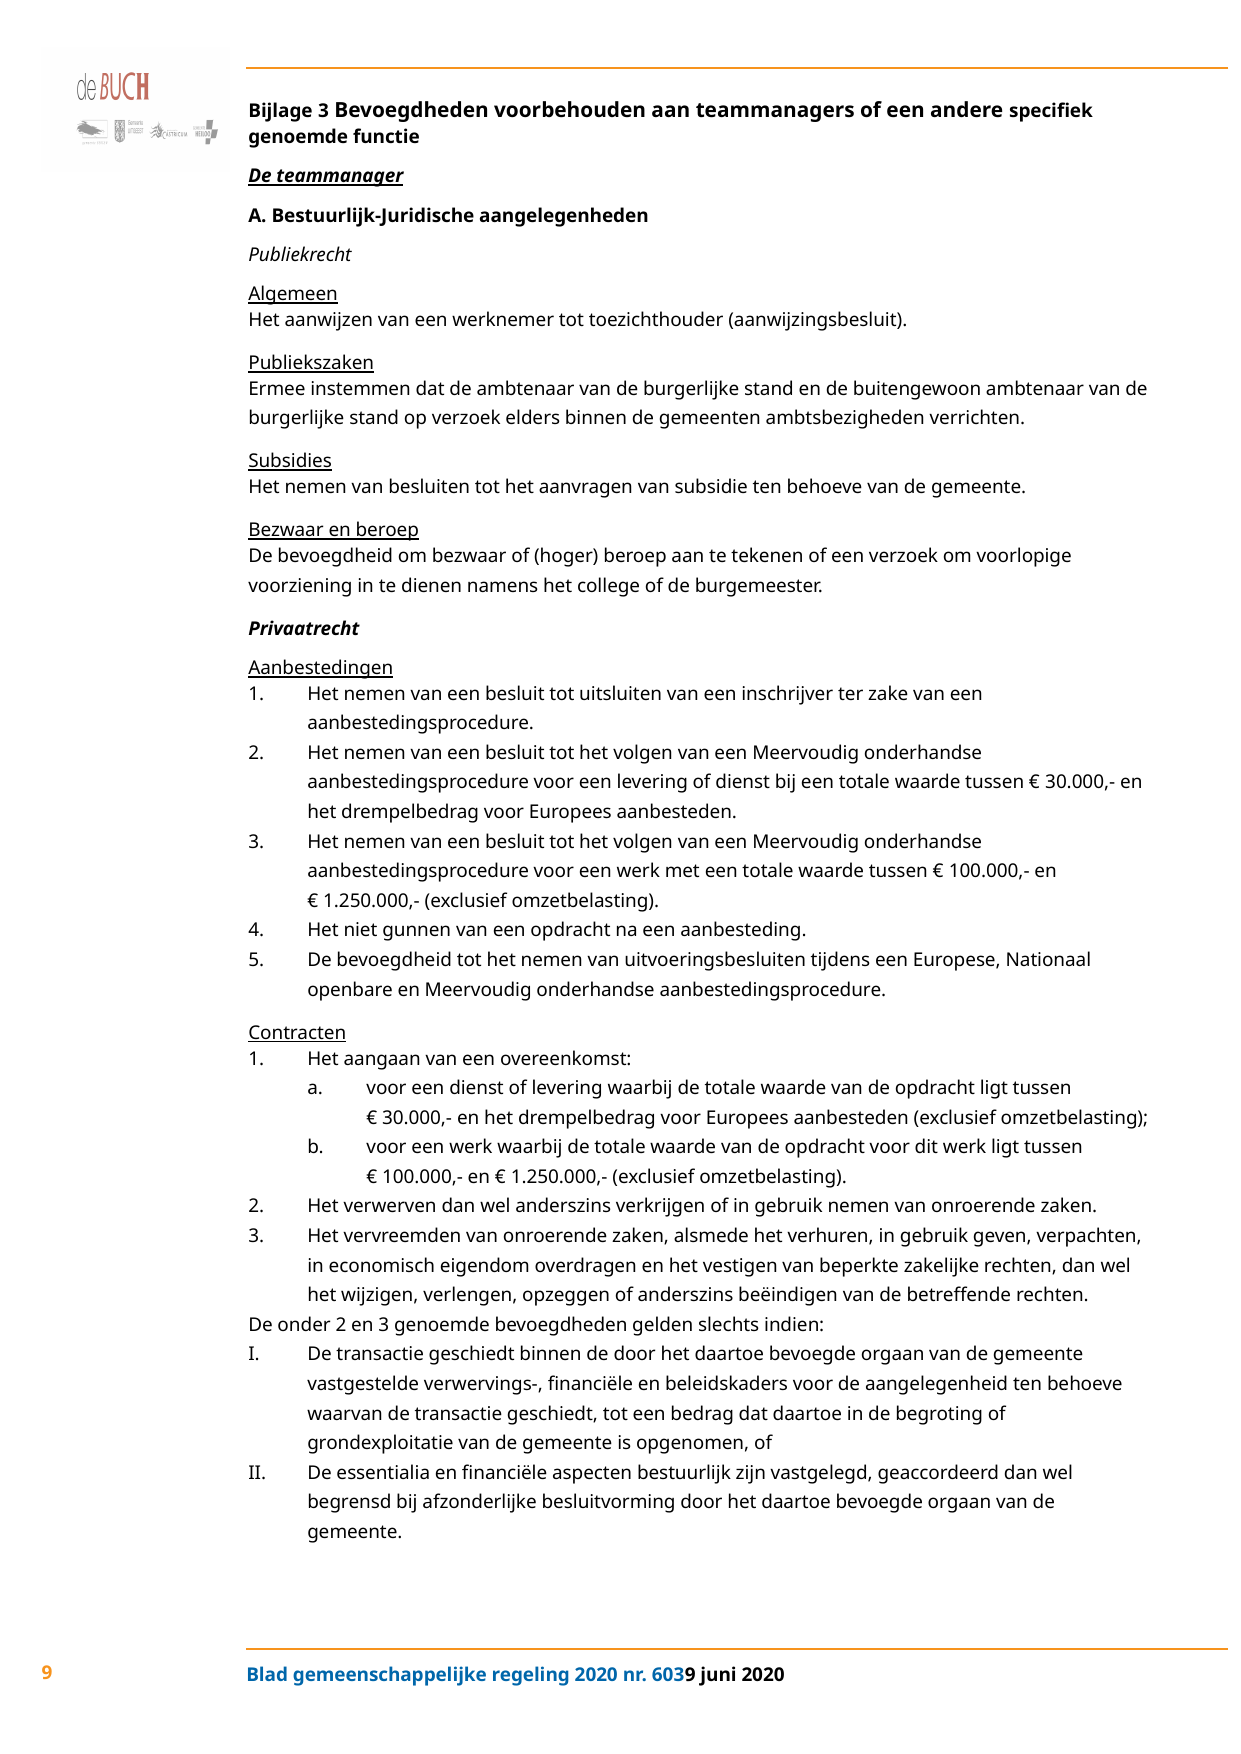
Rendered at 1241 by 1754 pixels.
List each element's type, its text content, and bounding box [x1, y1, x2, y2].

list Het verwerven dan wel anderszins verkrijgen of in gebruik nemen van onroerende zaken. [248, 1193, 1152, 1218]
text Bezwaar en beroep [248, 517, 1152, 542]
text Subsidies [248, 448, 1152, 473]
list De essentialia en financiële aspecten bestuurlijk zijn vastgelegd, geaccordeerd dan wel begrensd bij afzonderlijke besluitvorming door het daartoe bevoegde orgaan van de gemeente. [248, 1459, 1152, 1544]
text De teammanager [248, 163, 1152, 188]
text De onder 2 en 3 genoemde bevoegdheden gelden slechts indien: [248, 1311, 1152, 1337]
text Ermee instemmen dat de ambtenaar van de burgerlijke stand en de buitengewoon ambtenaar van de burgerlijke stand op verzoek elders binnen de gemeenten ambtsbezigheden verrichten. [248, 375, 1152, 430]
text Algemeen [248, 280, 1152, 306]
text Bijlage 3 Bevoegdheden voorbehouden aan teammanagers of een andere specifiek genoemde functie [248, 95, 1152, 149]
list Het niet gunnen van een opdracht na een aanbesteding. [248, 917, 1152, 942]
list De bevoegdheid tot het nemen van uitvoeringsbesluiten tijdens een Europese, Nationaal openbare en Meervoudig onderhandse aanbestedingsprocedure. [248, 946, 1152, 1002]
text Het nemen van besluiten tot het aanvragen van subsidie ten behoeve van de gemeente. [248, 473, 1152, 499]
picture [41, 47, 231, 172]
list Het aangaan van een overeenkomst: [248, 1045, 1152, 1070]
text Publiekszaken [248, 349, 1152, 375]
text Publiekrecht [248, 241, 1152, 267]
list De transactie geschiedt binnen de door het daartoe bevoegde orgaan van de gemeente vastgestelde verwervings-, financiële en beleidskaders voor de aangelegenheid ten behoeve waarvan de transactie geschiedt, tot een bedrag dat daartoe in de begroting of grondexploitatie van de gemeente is opgenomen, of [248, 1341, 1152, 1455]
text De bevoegdheid om bezwaar of (hoger) beroep aan te tekenen of een verzoek om voorlopige voorziening in te dienen namens het college of de burgemeester. [248, 542, 1152, 598]
text Aanbestedingen [248, 654, 1152, 680]
list voor een werk waarbij de totale waarde van de opdracht voor dit werk ligt tussen € 100.000,- en € 1.250.000,- (exclusief omzetbelasting). [307, 1133, 1152, 1189]
text Privaatrecht [248, 615, 1152, 641]
list Het vervreemden van onroerende zaken, alsmede het verhuren, in gebruik geven, verpachten, in economisch eigendom overdragen en het vestigen van beperkte zakelijke rechten, dan wel het wijzigen, verlengen, opzeggen of anderszins beëindigen van de betreffende rechten. [248, 1222, 1152, 1307]
list voor een dienst of levering waarbij de totale waarde van de opdracht ligt tussen € 30.000,- en het drempelbedrag voor Europees aanbesteden (exclusief omzetbelasting); [307, 1074, 1152, 1129]
text Het aanwijzen van een werknemer tot toezichthouder (aanwijzingsbesluit). [248, 306, 1152, 332]
text Contracten [248, 1019, 1152, 1045]
list Het nemen van een besluit tot het volgen van een Meervoudig onderhandse aanbestedingsprocedure voor een werk met een totale waarde tussen € 100.000,- en € 1.250.000,- (exclusief omzetbelasting). [248, 828, 1152, 913]
list Het nemen van een besluit tot het volgen van een Meervoudig onderhandse aanbestedingsprocedure voor een levering of dienst bij een totale waarde tussen € 30.000,- en het drempelbedrag voor Europees aanbesteden. [248, 739, 1152, 824]
list Het nemen van een besluit tot uitsluiten van een inschrijver ter zake van een aanbestedingsprocedure. [248, 680, 1152, 735]
text A. Bestuurlijk-Juridische aangelegenheden [248, 202, 1152, 228]
